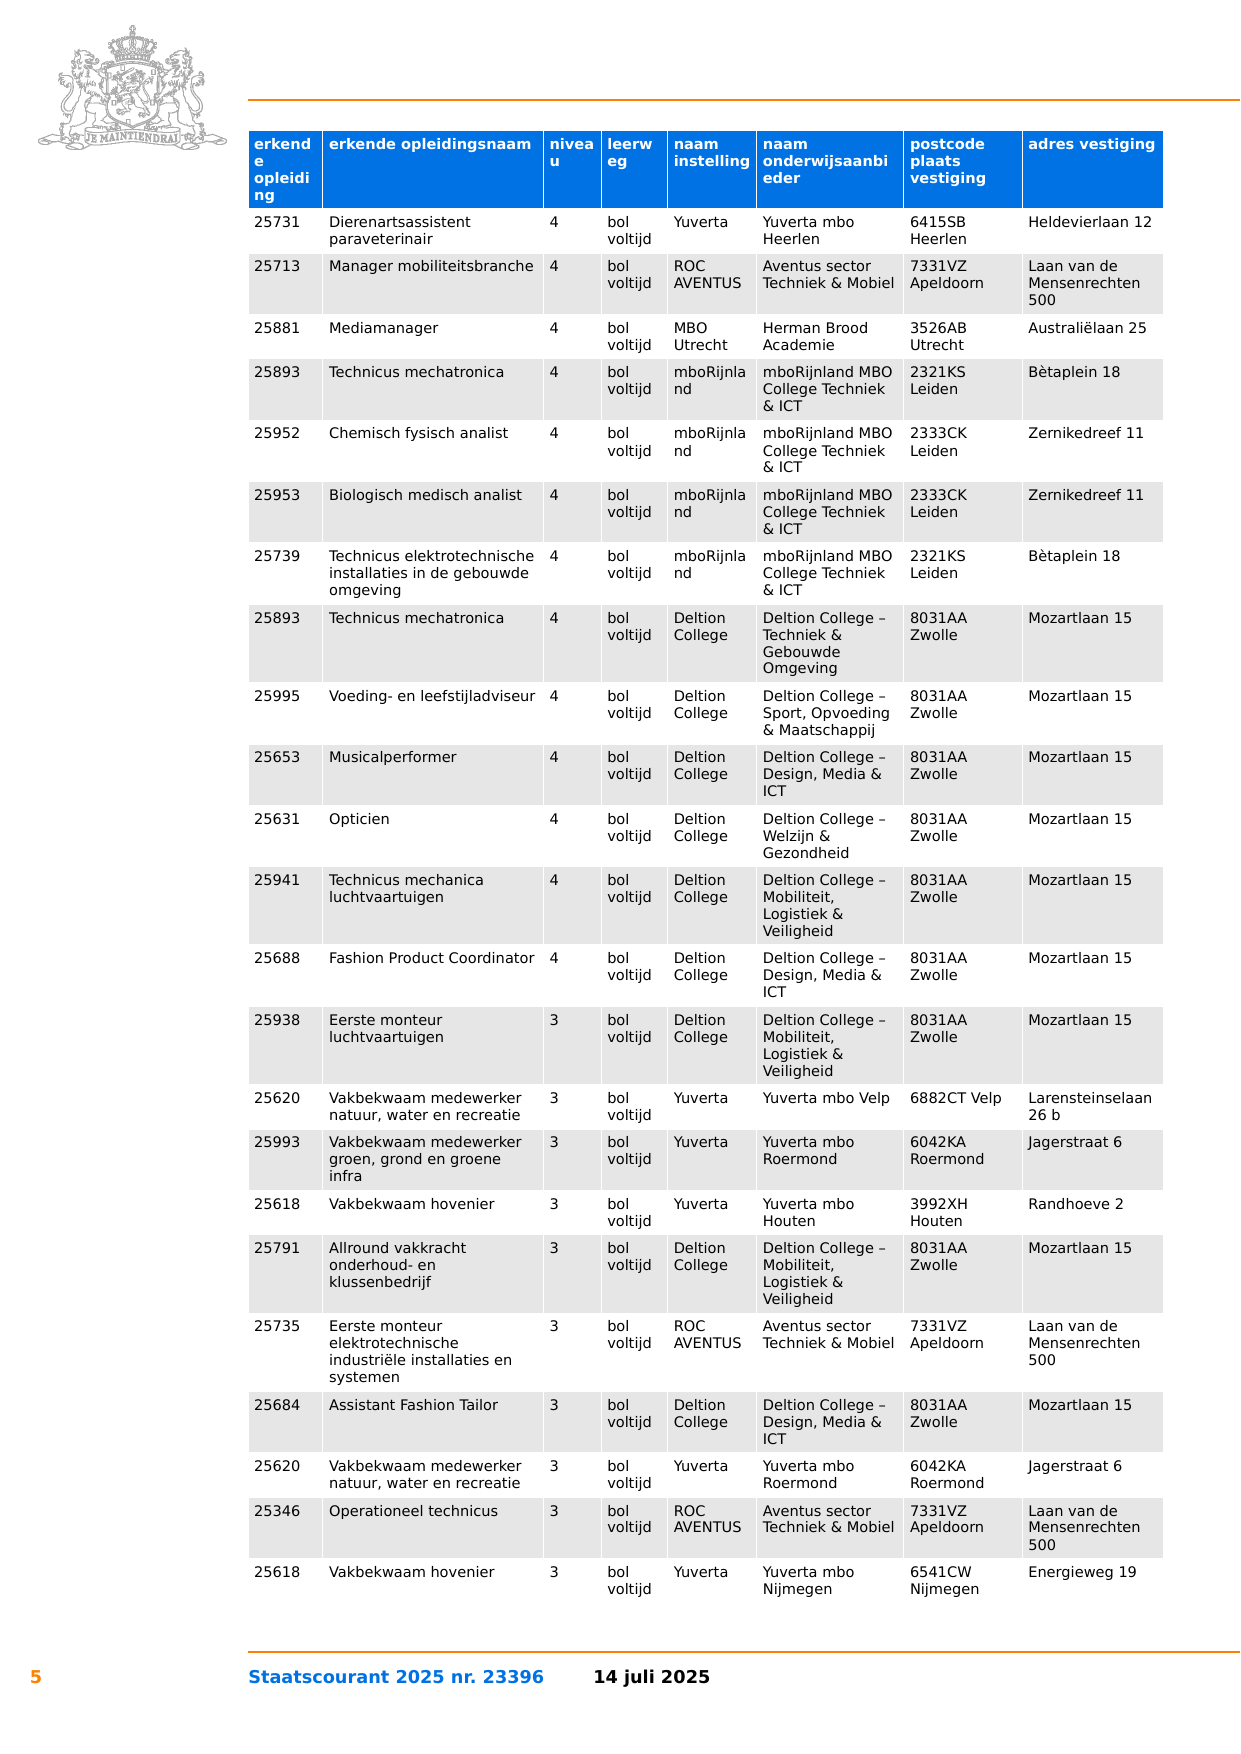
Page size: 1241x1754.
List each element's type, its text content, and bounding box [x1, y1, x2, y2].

table_cell 25941 [249, 867, 322, 944]
table_cell Yuverta [668, 1191, 756, 1234]
table_cell 6415SB Heerlen [904, 209, 1022, 253]
table_cell 3 [544, 1314, 601, 1391]
table_cell Mozartlaan 15 [1023, 605, 1163, 682]
table_cell 4 [544, 867, 601, 944]
table_cell 25952 [249, 421, 322, 481]
table_cell bol voltijd [602, 1235, 667, 1313]
table_cell Aventus sector Techniek & Mobiel [757, 254, 903, 314]
table_cell 3 [544, 1191, 601, 1234]
table_header erkende opleidingsnaam [323, 131, 543, 208]
table_cell Mediamanager [323, 315, 543, 358]
table_cell bol voltijd [602, 806, 667, 866]
table_cell Musicalperformer [323, 745, 543, 805]
table_cell Deltion College [668, 1007, 756, 1084]
table_cell Chemisch fysisch analist [323, 421, 543, 481]
table_cell bol voltijd [602, 1191, 667, 1234]
table_cell Deltion College [668, 946, 756, 1006]
table_cell 2321KS Leiden [904, 544, 1022, 604]
table_cell mboRijnland [668, 359, 756, 420]
table_cell 25684 [249, 1392, 322, 1452]
table_cell Mozartlaan 15 [1023, 867, 1163, 944]
table_header postcode plaats vestiging [904, 131, 1022, 208]
table_cell 25653 [249, 745, 322, 805]
table_cell 3992XH Houten [904, 1191, 1022, 1234]
table_cell Zernikedreef 11 [1023, 421, 1163, 481]
table_cell 25995 [249, 683, 322, 743]
table_cell bol voltijd [602, 1453, 667, 1497]
table_cell 25346 [249, 1498, 322, 1558]
table_cell Randhoeve 2 [1023, 1191, 1163, 1234]
table_cell Operationeel technicus [323, 1498, 543, 1558]
table_cell bol voltijd [602, 867, 667, 944]
table_cell Deltion College – Design, Media & ICT [757, 946, 903, 1006]
table_cell Vakbekwaam hovenier [323, 1191, 543, 1234]
table_cell 8031AA Zwolle [904, 946, 1022, 1006]
table_cell 3 [544, 1235, 601, 1313]
table_cell 4 [544, 745, 601, 805]
table_cell bol voltijd [602, 946, 667, 1006]
table_cell 7331VZ Apeldoorn [904, 1314, 1022, 1391]
table_cell 25893 [249, 359, 322, 420]
table_cell 25620 [249, 1085, 322, 1128]
table_cell Deltion College – Techniek & Gebouwde Omgeving [757, 605, 903, 682]
table_cell mboRijnland [668, 421, 756, 481]
table_cell 25620 [249, 1453, 322, 1497]
table_cell Mozartlaan 15 [1023, 946, 1163, 1006]
table_cell Technicus mechatronica [323, 605, 543, 682]
table_cell Deltion College – Design, Media & ICT [757, 1392, 903, 1452]
table_cell Deltion College – Mobiliteit, Logistiek & Veiligheid [757, 1235, 903, 1313]
table_cell mboRijnland MBO College Techniek & ICT [757, 359, 903, 420]
table_cell 4 [544, 946, 601, 1006]
table_cell ROC AVENTUS [668, 1314, 756, 1391]
table_cell bol voltijd [602, 683, 667, 743]
table_cell Mozartlaan 15 [1023, 1007, 1163, 1084]
table_cell mboRijnland [668, 544, 756, 604]
table_cell Deltion College – Design, Media & ICT [757, 745, 903, 805]
table_cell Manager mobiliteitsbranche [323, 254, 543, 314]
table_cell bol voltijd [602, 315, 667, 358]
table_cell Vakbekwaam medewerker natuur, water en recreatie [323, 1085, 543, 1128]
table_cell Opticien [323, 806, 543, 866]
table_cell Jagerstraat 6 [1023, 1130, 1163, 1190]
table_cell 3526AB Utrecht [904, 315, 1022, 358]
table_cell Biologisch medisch analist [323, 482, 543, 542]
table_cell 25731 [249, 209, 322, 253]
table_cell 8031AA Zwolle [904, 867, 1022, 944]
table_cell 8031AA Zwolle [904, 745, 1022, 805]
table_cell 4 [544, 421, 601, 481]
table_cell bol voltijd [602, 359, 667, 420]
table_cell 3 [544, 1559, 601, 1602]
table_cell bol voltijd [602, 1007, 667, 1084]
table_cell Mozartlaan 15 [1023, 683, 1163, 743]
table_cell bol voltijd [602, 421, 667, 481]
table_cell Deltion College [668, 1235, 756, 1313]
table_cell Deltion College – Welzijn & Gezondheid [757, 806, 903, 866]
table_cell Bètaplein 18 [1023, 359, 1163, 420]
table_cell 25993 [249, 1130, 322, 1190]
table_cell bol voltijd [602, 605, 667, 682]
table_cell 3 [544, 1007, 601, 1084]
table_cell 7331VZ Apeldoorn [904, 254, 1022, 314]
table_cell Vakbekwaam hovenier [323, 1559, 543, 1602]
table_cell mboRijnland MBO College Techniek & ICT [757, 482, 903, 542]
table_cell Yuverta [668, 1130, 756, 1190]
table_cell 3 [544, 1392, 601, 1452]
table_cell Deltion College [668, 867, 756, 944]
table_cell Voeding- en leefstijladviseur [323, 683, 543, 743]
table_cell 8031AA Zwolle [904, 683, 1022, 743]
table_cell Yuverta mbo Nijmegen [757, 1559, 903, 1602]
table_cell Aventus sector Techniek & Mobiel [757, 1314, 903, 1391]
table_cell 25618 [249, 1191, 322, 1234]
table_cell Eerste monteur luchtvaartuigen [323, 1007, 543, 1084]
table_cell 6042KA Roermond [904, 1453, 1022, 1497]
table_cell 6882CT Velp [904, 1085, 1022, 1128]
table_cell Aventus sector Techniek & Mobiel [757, 1498, 903, 1558]
table_cell Laan van de Mensenrechten 500 [1023, 254, 1163, 314]
table_cell Laan van de Mensenrechten 500 [1023, 1498, 1163, 1558]
table_cell Deltion College [668, 1392, 756, 1452]
table_header naam instelling [668, 131, 756, 208]
table_cell Mozartlaan 15 [1023, 745, 1163, 805]
table_cell bol voltijd [602, 1498, 667, 1558]
table_cell Yuverta [668, 1559, 756, 1602]
table_cell Deltion College [668, 806, 756, 866]
table_cell bol voltijd [602, 209, 667, 253]
table_cell Energieweg 19 [1023, 1559, 1163, 1602]
table_cell 4 [544, 209, 601, 253]
table_cell Australiëlaan 25 [1023, 315, 1163, 358]
table_cell 25713 [249, 254, 322, 314]
table_header leerweg [602, 131, 667, 208]
table_cell 25739 [249, 544, 322, 604]
table_cell Allround vakkracht onderhoud- en klussenbedrijf [323, 1235, 543, 1313]
table_cell 8031AA Zwolle [904, 605, 1022, 682]
table_cell mboRijnland MBO College Techniek & ICT [757, 544, 903, 604]
table_cell 25688 [249, 946, 322, 1006]
table_cell 3 [544, 1085, 601, 1128]
table_cell 2333CK Leiden [904, 482, 1022, 542]
table_cell Jagerstraat 6 [1023, 1453, 1163, 1497]
table_cell bol voltijd [602, 482, 667, 542]
table_cell 6042KA Roermond [904, 1130, 1022, 1190]
table_cell bol voltijd [602, 544, 667, 604]
table_cell Deltion College – Mobiliteit, Logistiek & Veiligheid [757, 1007, 903, 1084]
table_cell 3 [544, 1453, 601, 1497]
table_cell Laan van de Mensenrechten 500 [1023, 1314, 1163, 1391]
table_cell 7331VZ Apeldoorn [904, 1498, 1022, 1558]
table_header naam onderwijsaanbieder [757, 131, 903, 208]
table_cell bol voltijd [602, 1314, 667, 1391]
table_cell 25631 [249, 806, 322, 866]
table_cell bol voltijd [602, 745, 667, 805]
table_cell mboRijnland [668, 482, 756, 542]
table_cell bol voltijd [602, 1085, 667, 1128]
table_cell Yuverta [668, 1453, 756, 1497]
table_cell 4 [544, 482, 601, 542]
table_cell 4 [544, 605, 601, 682]
table_cell Fashion Product Coordinator [323, 946, 543, 1006]
table_cell Bètaplein 18 [1023, 544, 1163, 604]
table_cell 8031AA Zwolle [904, 1392, 1022, 1452]
table_cell 2333CK Leiden [904, 421, 1022, 481]
table_cell Yuverta mbo Velp [757, 1085, 903, 1128]
table_cell Yuverta mbo Roermond [757, 1453, 903, 1497]
table_cell 25618 [249, 1559, 322, 1602]
table_cell 4 [544, 683, 601, 743]
table_cell Heldevierlaan 12 [1023, 209, 1163, 253]
table_cell Yuverta mbo Roermond [757, 1130, 903, 1190]
table_cell Technicus mechanica luchtvaartuigen [323, 867, 543, 944]
table_cell mboRijnland MBO College Techniek & ICT [757, 421, 903, 481]
table_cell 4 [544, 544, 601, 604]
table_cell 4 [544, 254, 601, 314]
table_cell 25881 [249, 315, 322, 358]
picture [38, 25, 227, 150]
table_cell Yuverta mbo Heerlen [757, 209, 903, 253]
table_header adres vestiging [1023, 131, 1163, 208]
table_cell 8031AA Zwolle [904, 1007, 1022, 1084]
table_cell Herman Brood Academie [757, 315, 903, 358]
table_header niveau [544, 131, 601, 208]
table_cell 25893 [249, 605, 322, 682]
table_cell Yuverta [668, 1085, 756, 1128]
table_cell Assistant Fashion Tailor [323, 1392, 543, 1452]
table_cell Yuverta [668, 209, 756, 253]
table_cell 25735 [249, 1314, 322, 1391]
table_cell Mozartlaan 15 [1023, 1235, 1163, 1313]
table_cell Zernikedreef 11 [1023, 482, 1163, 542]
table_cell Eerste monteur elektrotechnische industriële installaties en systemen [323, 1314, 543, 1391]
table_cell 4 [544, 359, 601, 420]
table_cell 25791 [249, 1235, 322, 1313]
table_cell Vakbekwaam medewerker natuur, water en recreatie [323, 1453, 543, 1497]
table_cell Deltion College – Sport, Opvoeding & Maatschappij [757, 683, 903, 743]
table_cell Mozartlaan 15 [1023, 806, 1163, 866]
table_cell Deltion College – Mobiliteit, Logistiek & Veiligheid [757, 867, 903, 944]
table_cell 3 [544, 1130, 601, 1190]
table_cell 4 [544, 806, 601, 866]
table_cell Mozartlaan 15 [1023, 1392, 1163, 1452]
table_cell Technicus elektrotechnische installaties in de gebouwde omgeving [323, 544, 543, 604]
table_cell 4 [544, 315, 601, 358]
table_cell bol voltijd [602, 1130, 667, 1190]
table_cell 3 [544, 1498, 601, 1558]
table_cell bol voltijd [602, 1392, 667, 1452]
table_cell ROC AVENTUS [668, 254, 756, 314]
table_cell Technicus mechatronica [323, 359, 543, 420]
table_cell 8031AA Zwolle [904, 1235, 1022, 1313]
table_cell Vakbekwaam medewerker groen, grond en groene infra [323, 1130, 543, 1190]
table_cell 25938 [249, 1007, 322, 1084]
table_cell MBO Utrecht [668, 315, 756, 358]
table_cell ROC AVENTUS [668, 1498, 756, 1558]
table_header erkende opleiding [249, 131, 322, 208]
table_cell Larensteinselaan 26 b [1023, 1085, 1163, 1128]
table_cell Deltion College [668, 745, 756, 805]
table_cell Yuverta mbo Houten [757, 1191, 903, 1234]
table_cell 25953 [249, 482, 322, 542]
table_cell Dierenartsassistent paraveterinair [323, 209, 543, 253]
table_cell Deltion College [668, 683, 756, 743]
table_cell bol voltijd [602, 254, 667, 314]
table_cell 8031AA Zwolle [904, 806, 1022, 866]
table_cell 6541CW Nijmegen [904, 1559, 1022, 1602]
table_cell 2321KS Leiden [904, 359, 1022, 420]
table_cell bol voltijd [602, 1559, 667, 1602]
table_cell Deltion College [668, 605, 756, 682]
